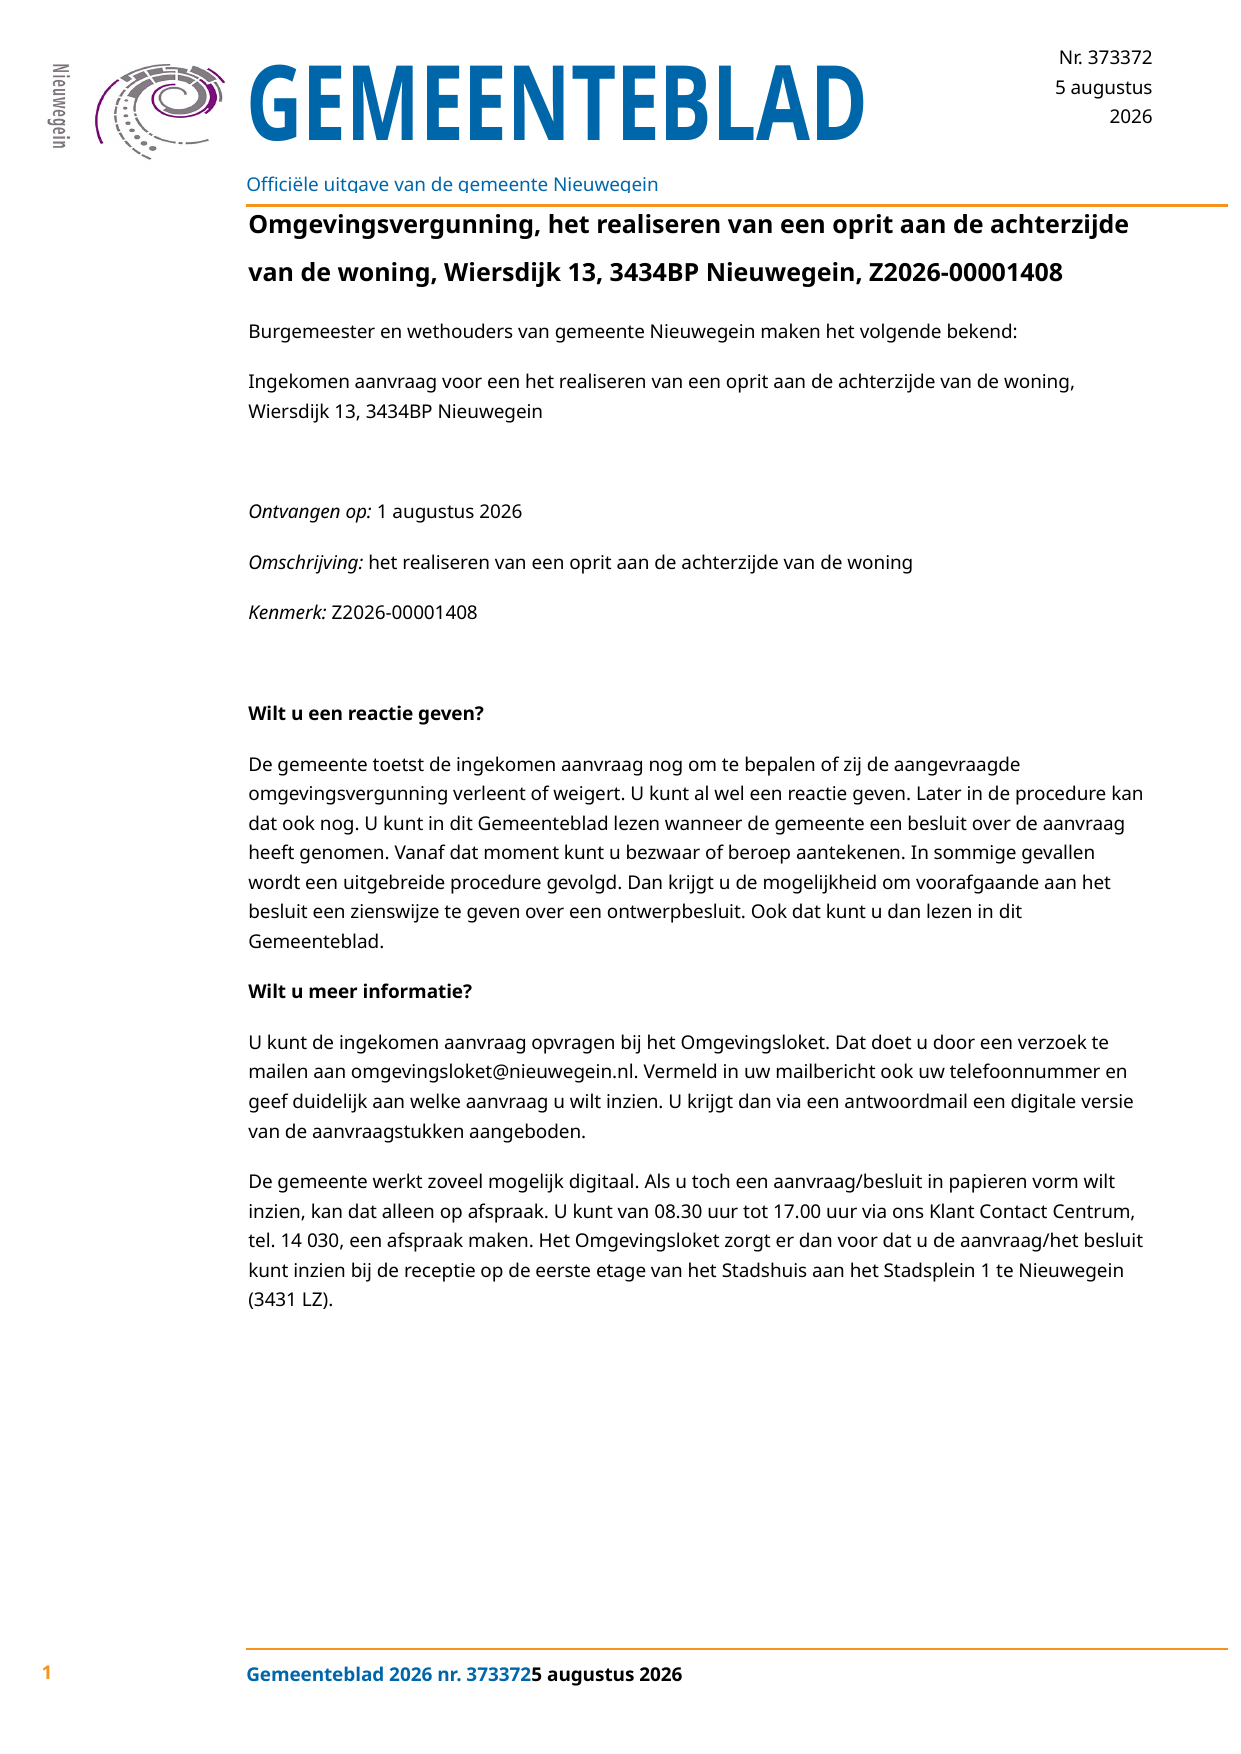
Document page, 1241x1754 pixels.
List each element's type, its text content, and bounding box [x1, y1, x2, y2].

picture [41, 47, 231, 172]
text U kunt de ingekomen aanvraag opvragen bij het Omgevingsloket. Dat doet u door een verzoek te mailen aan omgevingsloket@nieuwegein.nl. Vermeld in uw mailbericht ook uw telefoonnummer en geef duidelijk aan welke aanvraag u wilt inzien. U krijgt dan via een antwoordmail een digitale versie van de aanvraagstukken aangeboden. [248, 1029, 1152, 1144]
text Wilt u een reactie geven? [248, 700, 1152, 726]
text Burgemeester en wethouders van gemeente Nieuwegein maken het volgende bekend: [248, 318, 1152, 344]
text De gemeente werkt zoveel mogelijk digitaal. Als u toch een aanvraag/besluit in papieren vorm wilt inzien, kan dat alleen op afspraak. U kunt van 08.30 uur tot 17.00 uur via ons Klant Contact Centrum, tel. 14 030, een afspraak maken. Het Omgevingsloket zorgt er dan voor dat u de aanvraag/het besluit kunt inzien bij de receptie op de eerste etage van het Stadshuis aan het Stadsplein 1 te Nieuwegein (3431 LZ). [248, 1168, 1152, 1312]
text Wilt u meer informatie? [248, 979, 1152, 1004]
text Omschrijving: het realiseren van een oprit aan de achterzijde van de woning [248, 549, 1152, 575]
text Omgevingsvergunning, het realiseren van een oprit aan de achterzijde van de woning, Wiersdijk 13, 3434BP Nieuwegein, Z2026-00001408 [248, 207, 1152, 288]
text Ontvangen op: 1 augustus 2026 [248, 499, 1152, 524]
text Ingekomen aanvraag voor een het realiseren van een oprit aan de achterzijde van de woning, Wiersdijk 13, 3434BP Nieuwegein [248, 368, 1152, 424]
text Kenmerk: Z2026-00001408 [248, 599, 1152, 625]
text De gemeente toetst de ingekomen aanvraag nog om te bepalen of zij de aangevraagde omgevingsvergunning verleent of weigert. U kunt al wel een reactie geven. Later in de procedure kan dat ook nog. U kunt in dit Gemeenteblad lezen wanneer de gemeente een besluit over de aanvraag heeft genomen. Vanaf dat moment kunt u bezwaar of beroep aantekenen. In sommige gevallen wordt een uitgebreide procedure gevolgd. Dan krijgt u de mogelijkheid om voorafgaande aan het besluit een zienswijze te geven over een ontwerpbesluit. Ook dat kunt u dan lezen in dit Gemeenteblad. [248, 751, 1152, 954]
